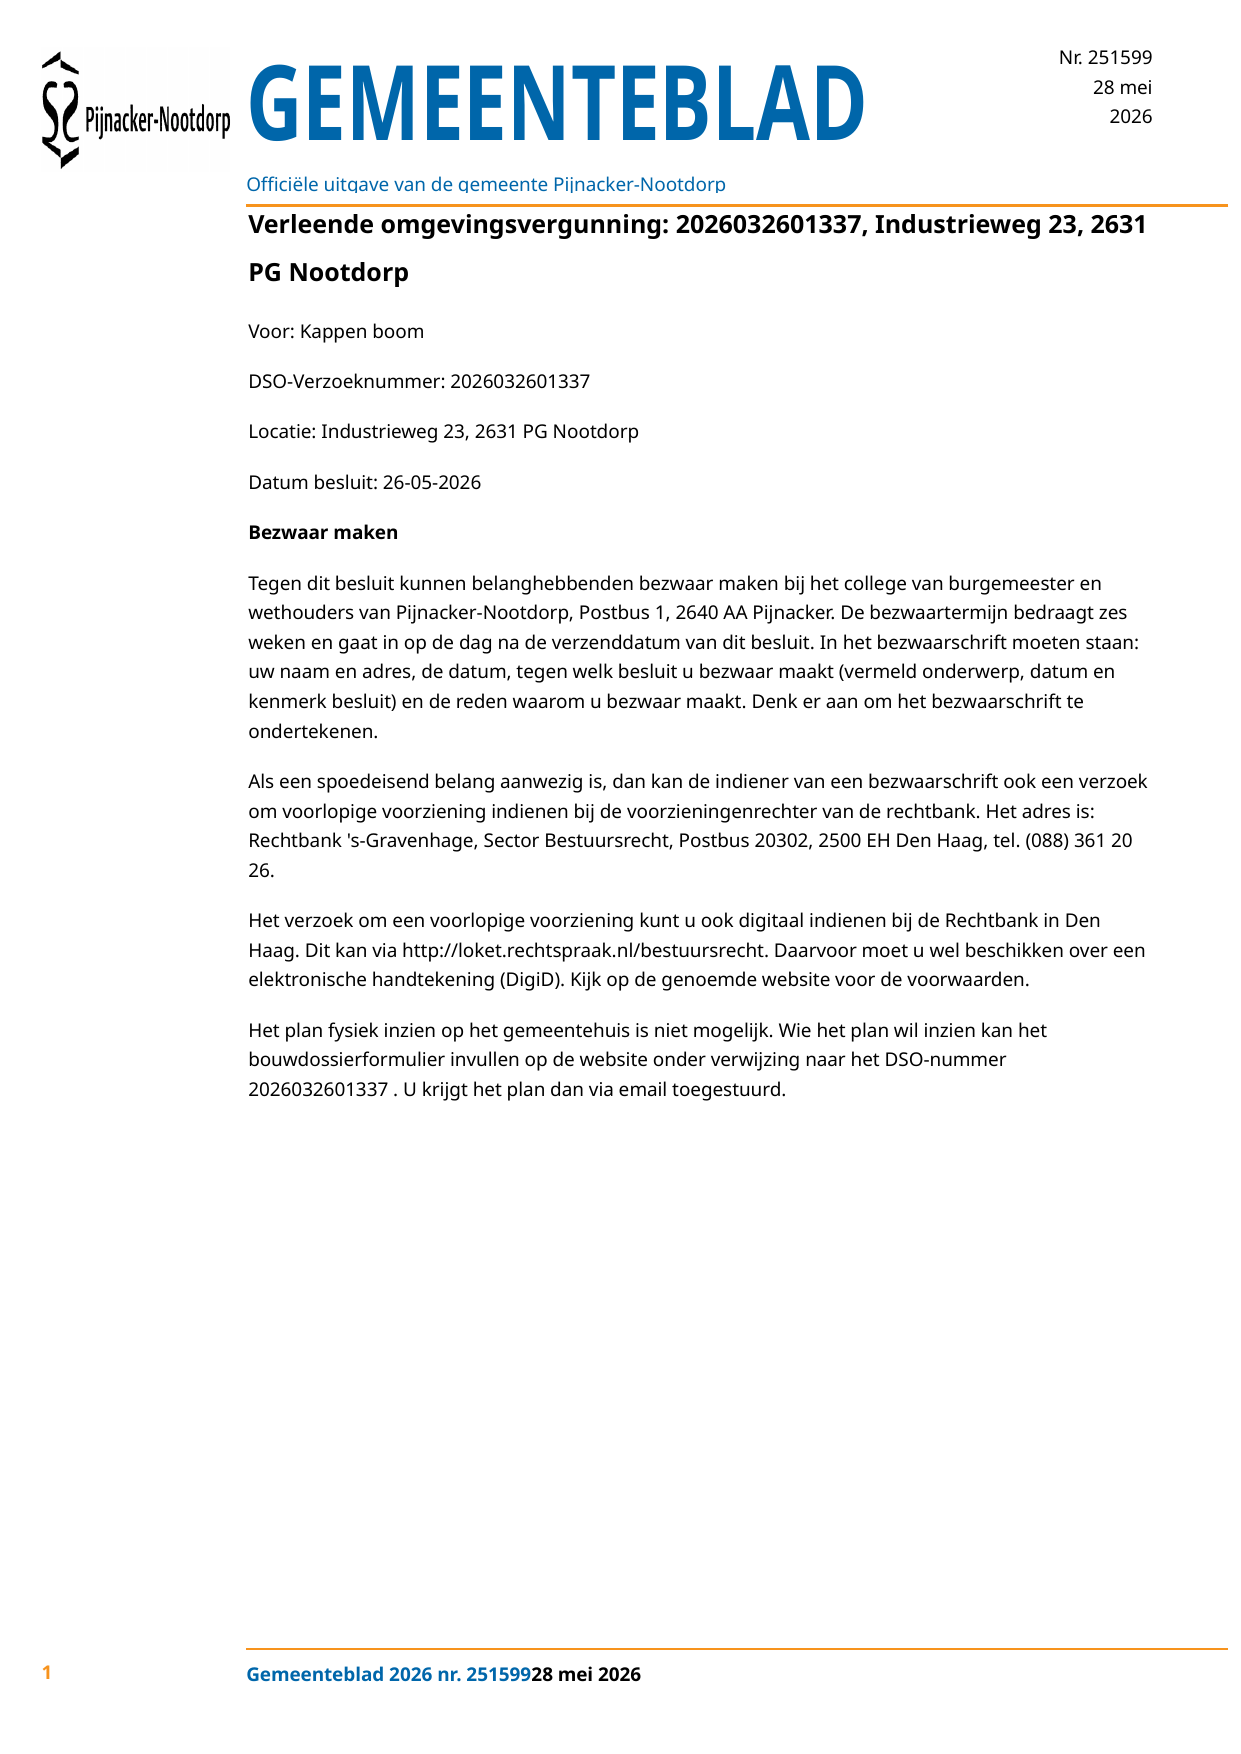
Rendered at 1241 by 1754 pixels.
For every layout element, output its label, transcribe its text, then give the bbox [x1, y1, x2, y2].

text Bezwaar maken [248, 519, 1152, 545]
text Het plan fysiek inzien op het gemeentehuis is niet mogelijk. Wie het plan wil inzien kan het bouwdossierformulier invullen op de website onder verwijzing naar het DSO-nummer 2026032601337 . U krijgt het plan dan via email toegestuurd. [248, 1017, 1152, 1102]
text Als een spoedeisend belang aanwezig is, dan kan de indiener van een bezwaarschrift ook een verzoek om voorlopige voorziening indienen bij de voorzieningenrechter van de rechtbank. Het adres is: Rechtbank 's-Gravenhage, Sector Bestuursrecht, Postbus 20302, 2500 EH Den Haag, tel. (088) 361 20 26. [248, 768, 1152, 883]
text Datum besluit: 26-05-2026 [248, 469, 1152, 495]
text DSO-Verzoeknummer: 2026032601337 [248, 368, 1152, 394]
text Tegen dit besluit kunnen belanghebbenden bezwaar maken bij het college van burgemeester en wethouders van Pijnacker-Nootdorp, Postbus 1, 2640 AA Pijnacker. De bezwaartermijn bedraagt zes weken en gaat in op de dag na de verzenddatum van dit besluit. In het bezwaarschrift moeten staan: uw naam en adres, de datum, tegen welk besluit u bezwaar maakt (vermeld onderwerp, datum en kenmerk besluit) en de reden waarom u bezwaar maakt. Denk er aan om het bezwaarschrift te ondertekenen. [248, 570, 1152, 744]
text Het verzoek om een voorlopige voorziening kunt u ook digitaal indienen bij de Rechtbank in Den Haag. Dit kan via http://loket.rechtspraak.nl/bestuursrecht. Daarvoor moet u wel beschikken over een elektronische handtekening (DigiD). Kijk op de genoemde website voor de voorwaarden. [248, 907, 1152, 992]
text Voor: Kappen boom [248, 318, 1152, 344]
text Verleende omgevingsvergunning: 2026032601337, Industrieweg 23, 2631 PG Nootdorp [248, 207, 1152, 288]
text Locatie: Industrieweg 23, 2631 PG Nootdorp [248, 419, 1152, 444]
picture [41, 47, 231, 172]
